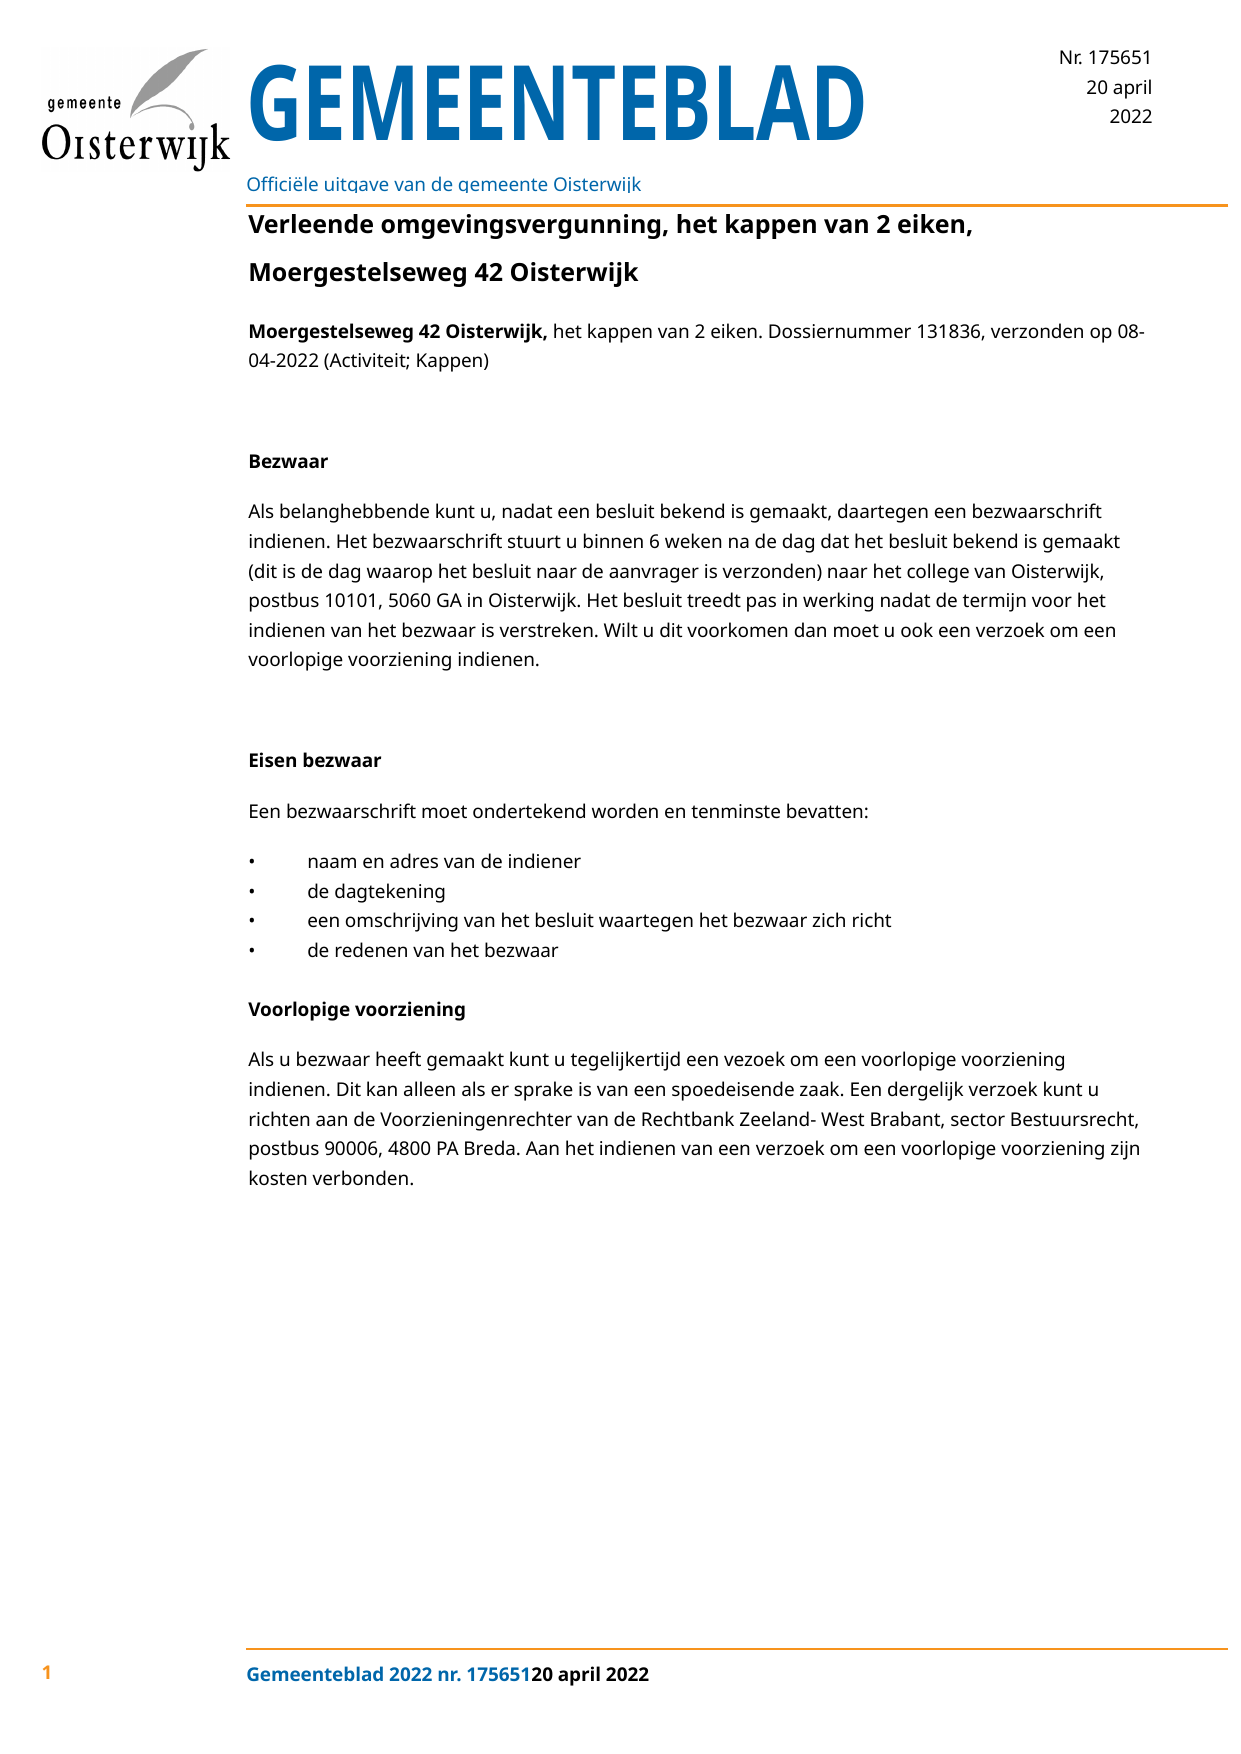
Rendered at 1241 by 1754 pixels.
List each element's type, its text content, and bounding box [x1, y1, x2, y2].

text Eisen bezwaar [248, 747, 1152, 773]
text Als u bezwaar heeft gemaakt kunt u tegelijkertijd een vezoek om een voorlopige voorziening indienen. Dit kan alleen als er sprake is van een spoedeisende zaak. Een dergelijk verzoek kunt u richten aan de Voorzieningenrechter van de Rechtbank Zeeland- West Brabant, sector Bestuursrecht, postbus 90006, 4800 PA Breda. Aan het indienen van een verzoek om een voorlopige voorziening zijn kosten verbonden. [248, 1047, 1152, 1191]
text Voorlopige voorziening [248, 996, 1152, 1022]
list een omschrijving van het besluit waartegen het bezwaar zich richt [248, 907, 1152, 933]
text Een bezwaarschrift moet ondertekend worden en tenminste bevatten: [248, 798, 1152, 824]
list de redenen van het bezwaar [248, 937, 1152, 963]
list de dagtekening [248, 878, 1152, 904]
text Bezwaar [248, 448, 1152, 474]
text Moergestelseweg 42 Oisterwijk, het kappen van 2 eiken. Dossiernummer 131836, verzonden op 08-04-2022 (Activiteit; Kappen) [248, 318, 1152, 373]
text Als belanghebbende kunt u, nadat een besluit bekend is gemaakt, daartegen een bezwaarschrift indienen. Het bezwaarschrift stuurt u binnen 6 weken na de dag dat het besluit bekend is gemaakt (dit is de dag waarop het besluit naar de aanvrager is verzonden) naar het college van Oisterwijk, postbus 10101, 5060 GA in Oisterwijk. Het besluit treedt pas in werking nadat de termijn voor het indienen van het bezwaar is verstreken. Wilt u dit voorkomen dan moet u ook een verzoek om een voorlopige voorziening indienen. [248, 499, 1152, 672]
list naam en adres van de indiener [248, 848, 1152, 874]
text Verleende omgevingsvergunning, het kappen van 2 eiken, Moergestelseweg 42 Oisterwijk [248, 207, 1152, 288]
picture [41, 47, 231, 172]
